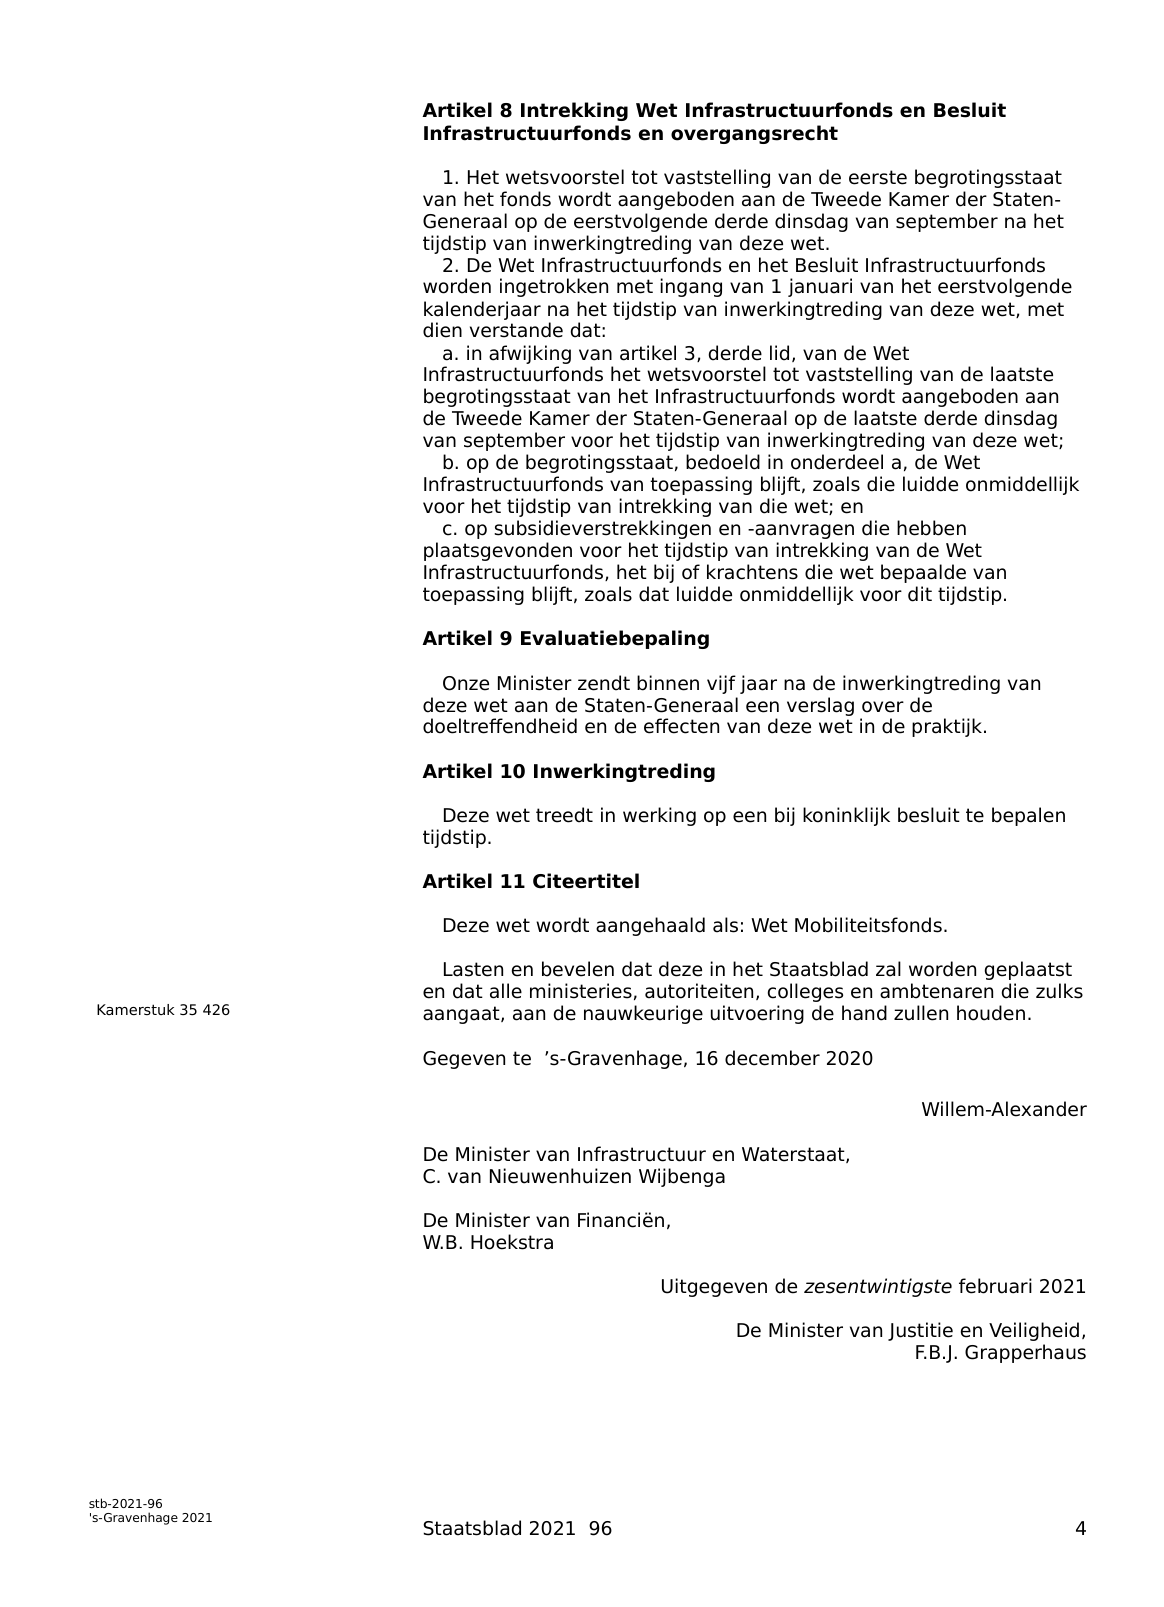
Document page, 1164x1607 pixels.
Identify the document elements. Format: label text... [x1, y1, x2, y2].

text 2. De Wet Infrastructuurfonds en het Besluit Infrastructuurfonds worden ingetrokken met ingang van 1 januari van het eerstvolgende kalenderjaar na het tijdstip van inwerkingtreding van deze wet, met dien verstande dat: [422, 254, 1087, 342]
text stb-2021-96 [88, 1497, 323, 1511]
text a. in afwijking van artikel 3, derde lid, van de Wet Infrastructuurfonds het wetsvoorstel tot vaststelling van de laatste begrotingsstaat van het Infrastructuurfonds wordt aangeboden aan de Tweede Kamer der Staten-Generaal op de laatste derde dinsdag van september voor het tijdstip van inwerkingtreding van deze wet; [422, 342, 1087, 452]
text Deze wet wordt aangehaald als: Wet Mobiliteitsfonds. [422, 915, 1087, 937]
text Onze Minister zendt binnen vijf jaar na de inwerkingtreding van deze wet aan de Staten-Generaal een verslag over de doeltreffendheid en de effecten van deze wet in de praktijk. [422, 672, 1087, 738]
text Deze wet treedt in werking op een bij koninklijk besluit te bepalen tijdstip. [422, 805, 1087, 849]
subtitle Artikel 9 Evaluatiebepaling [422, 628, 1087, 650]
subtitle Artikel 8 Intrekking Wet Infrastructuurfonds en Besluit Infrastructuurfonds en overgangsrecht [422, 100, 1087, 144]
text De Minister van Justitie en Veiligheid, F.B.J. Grapperhaus [422, 1320, 1087, 1364]
subtitle Artikel 11 Citeertitel [422, 871, 1087, 893]
text Uitgegeven de zesentwintigste februari 2021 [422, 1276, 1087, 1298]
text De Minister van Infrastructuur en Waterstaat, C. van Nieuwenhuizen Wijbenga [422, 1143, 1087, 1187]
text Willem-Alexander [422, 1099, 1087, 1121]
text c. op subsidieverstrekkingen en -aanvragen die hebben plaatsgevonden voor het tijdstip van intrekking van de Wet Infrastructuurfonds, het bij of krachtens die wet bepaalde van toepassing blijft, zoals dat luidde onmiddellijk voor dit tijdstip. [422, 518, 1087, 606]
text Kamerstuk 35 426 [77, 1002, 396, 1019]
text Gegeven te ’s-Gravenhage, 16 december 2020 [422, 1047, 1087, 1069]
text 's-Gravenhage 2021 [88, 1511, 323, 1525]
subtitle Artikel 10 Inwerkingtreding [422, 761, 1087, 783]
text 1. Het wetsvoorstel tot vaststelling van de eerste begrotingsstaat van het fonds wordt aangeboden aan de Tweede Kamer der Staten-Generaal op de eerstvolgende derde dinsdag van september na het tijdstip van inwerkingtreding van deze wet. [422, 167, 1087, 254]
text De Minister van Financiën, W.B. Hoekstra [422, 1210, 1087, 1254]
text Lasten en bevelen dat deze in het Staatsblad zal worden geplaatst en dat alle ministeries, autoriteiten, colleges en ambtenaren die zulks aangaat, aan de nauwkeurige uitvoering de hand zullen houden. [422, 959, 1087, 1025]
text b. op de begrotingsstaat, bedoeld in onderdeel a, de Wet Infrastructuurfonds van toepassing blijft, zoals die luidde onmiddellijk voor het tijdstip van intrekking van die wet; en [422, 452, 1087, 518]
